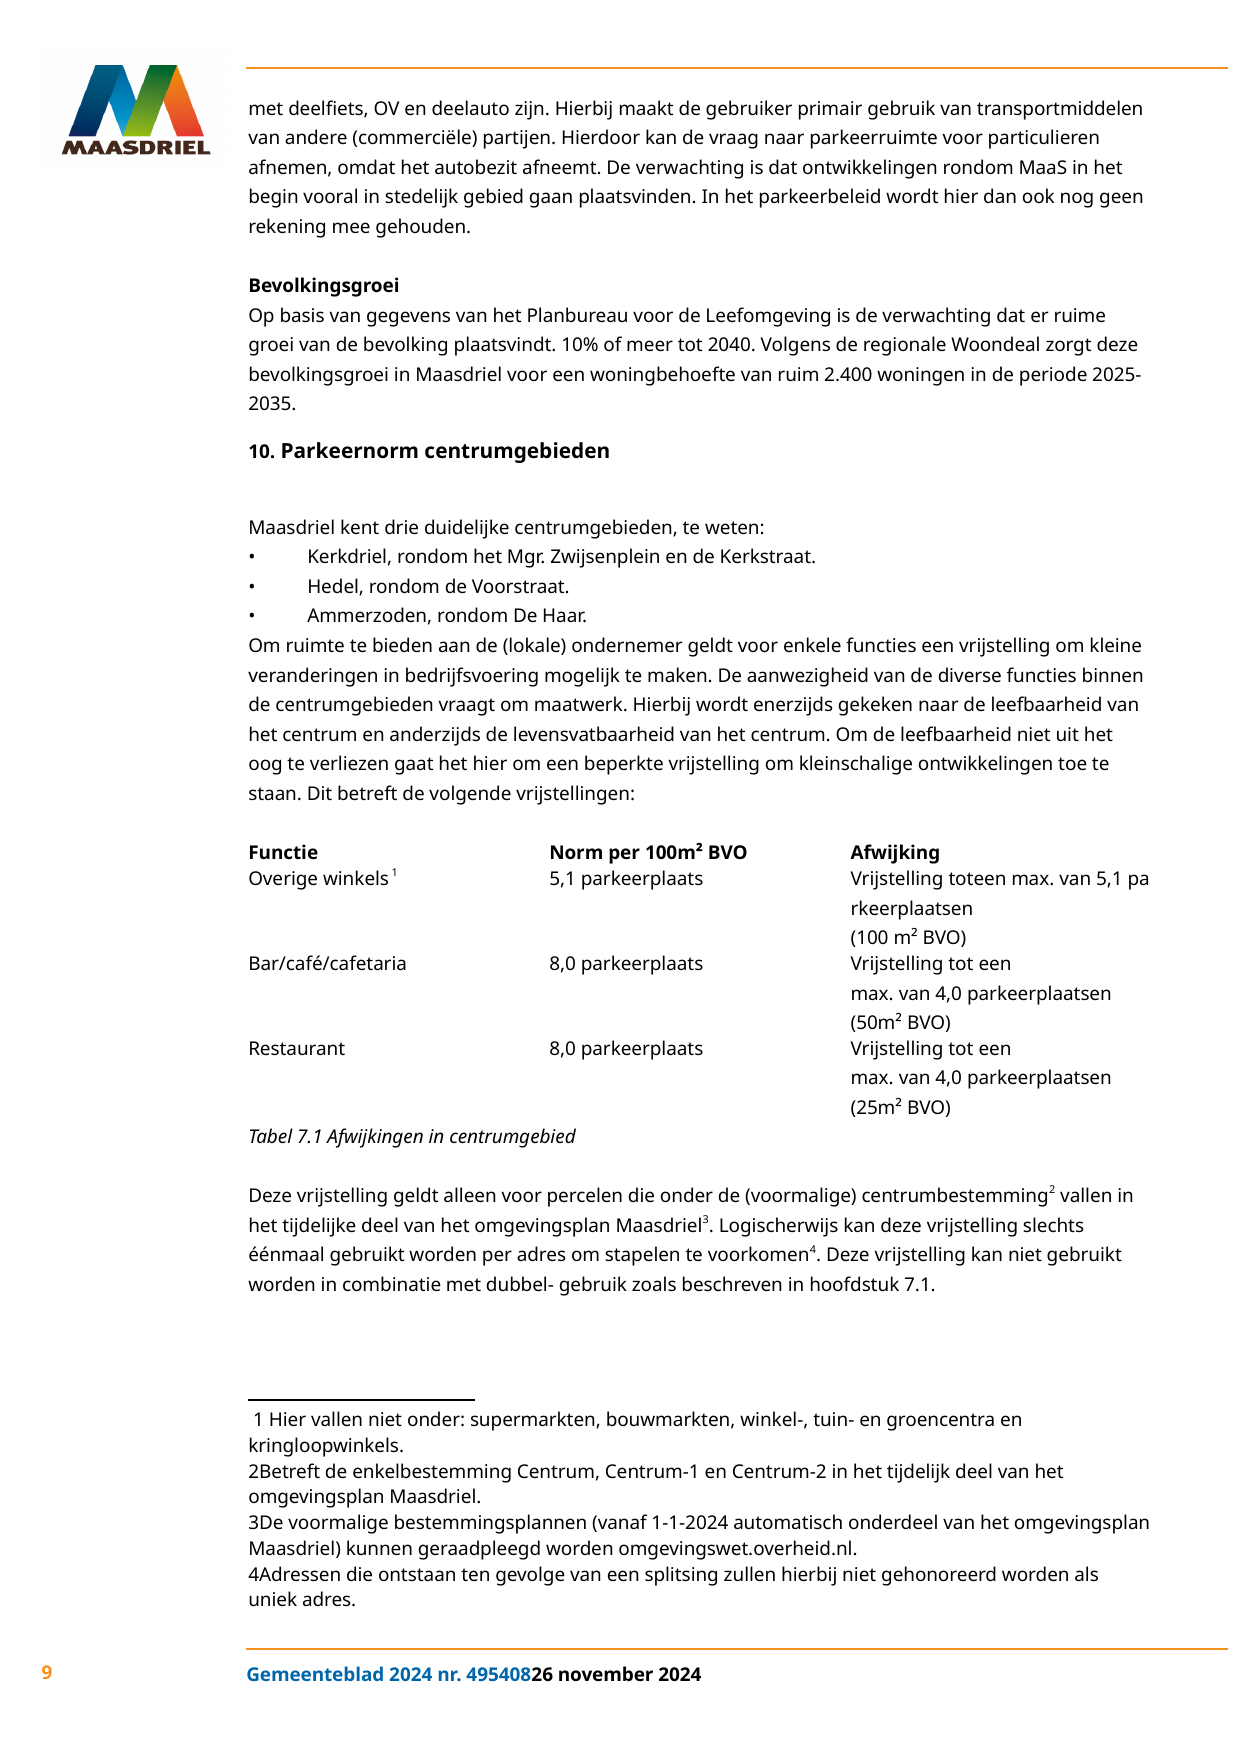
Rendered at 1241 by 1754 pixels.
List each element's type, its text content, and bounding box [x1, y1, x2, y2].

table_cell Vrijstelling toteen max. van 5,1 parkeerplaatsen (100 m² BVO) [850, 865, 1152, 950]
text Bevolkingsgroei [248, 272, 1152, 298]
text Om ruimte te bieden aan de (lokale) ondernemer geldt voor enkele functies een vrijstelling om kleine veranderingen in bedrijfsvoering mogelijk te maken. De aanwezigheid van de diverse functies binnen de centrumgebieden vraagt om maatwerk. Hierbij wordt enerzijds gekeken naar de leefbaarheid van het centrum en anderzijds de levensvatbaarheid van het centrum. Om de leefbaarheid niet uit het oog te verliezen gaat het hier om een beperkte vrijstelling om kleinschalige ontwikkelingen toe te staan. Dit betreft de volgende vrijstellingen: [248, 632, 1152, 806]
text Tabel 7.1 Afwijkingen in centrumgebied [248, 1123, 1152, 1149]
text Deze vrijstelling geldt alleen voor percelen die onder de (voormalige) centrumbestemming vallen in het tijdelijke deel van het omgevingsplan Maasdriel. Logischerwijs kan deze vrijstelling slechts éénmaal gebruikt worden per adres om stapelen te voorkomen. Deze vrijstelling kan niet gebruikt worden in combinatie met dubbel- gebruik zoals beschreven in hoofdstuk 7.1. [248, 1182, 1152, 1297]
table_cell 8,0 parkeerplaats [549, 1035, 850, 1120]
list Kerkdriel, rondom het Mgr. Zwijsenplein en de Kerkstraat. [248, 543, 1152, 569]
picture [41, 47, 231, 172]
table_cell 8,0 parkeerplaats [549, 950, 850, 1035]
list Hedel, rondom de Voorstraat. [248, 573, 1152, 599]
table_header Functie [248, 840, 549, 865]
table_cell 5,1 parkeerplaats [549, 865, 850, 950]
table_cell Vrijstelling tot een max. van 4,0 parkeerplaatsen (50m² BVO) [850, 950, 1152, 1035]
table_cell Restaurant [248, 1035, 549, 1120]
table_cell Vrijstelling tot een max. van 4,0 parkeerplaatsen (25m² BVO) [850, 1035, 1152, 1120]
text 10. Parkeernorm centrumgebieden [248, 436, 1152, 465]
text De voormalige bestemmingsplannen (vanaf 1-1-2024 automatisch onderdeel van het omgevingsplan Maasdriel) kunnen geraadpleegd worden omgevingswet.overheid.nl. [248, 1509, 1152, 1561]
table_cell Overige winkels [248, 865, 549, 950]
text Op basis van gegevens van het Planbureau voor de Leefomgeving is de verwachting dat er ruime groei van de bevolking plaatsvindt. 10% of meer tot 2040. Volgens de regionale Woondeal zorgt deze bevolkingsgroei in Maasdriel voor een woningbehoefte van ruim 2.400 woningen in de periode 2025-2035. [248, 302, 1152, 416]
table_header Afwijking [850, 840, 1152, 865]
text met deelfiets, OV en deelauto zijn. Hierbij maakt de gebruiker primair gebruik van transportmiddelen van andere (commerciële) partijen. Hierdoor kan de vraag naar parkeerruimte voor particulieren afnemen, omdat het autobezit afneemt. De verwachting is dat ontwikkelingen rondom MaaS in het begin vooral in stedelijk gebied gaan plaatsvinden. In het parkeerbeleid wordt hier dan ook nog geen rekening mee gehouden. [248, 95, 1152, 239]
table_header Norm per 100m² BVO [549, 840, 850, 865]
text Betreft de enkelbestemming Centrum, Centrum-1 en Centrum-2 in het tijdelijk deel van het omgevingsplan Maasdriel. [248, 1458, 1152, 1509]
list Ammerzoden, rondom De Haar. [248, 603, 1152, 628]
table_cell Bar/café/cafetaria [248, 950, 549, 1035]
text Maasdriel kent drie duidelijke centrumgebieden, te weten: [248, 514, 1152, 540]
text Adressen die ontstaan ten gevolge van een splitsing zullen hierbij niet gehonoreerd worden als uniek adres. [248, 1561, 1152, 1612]
